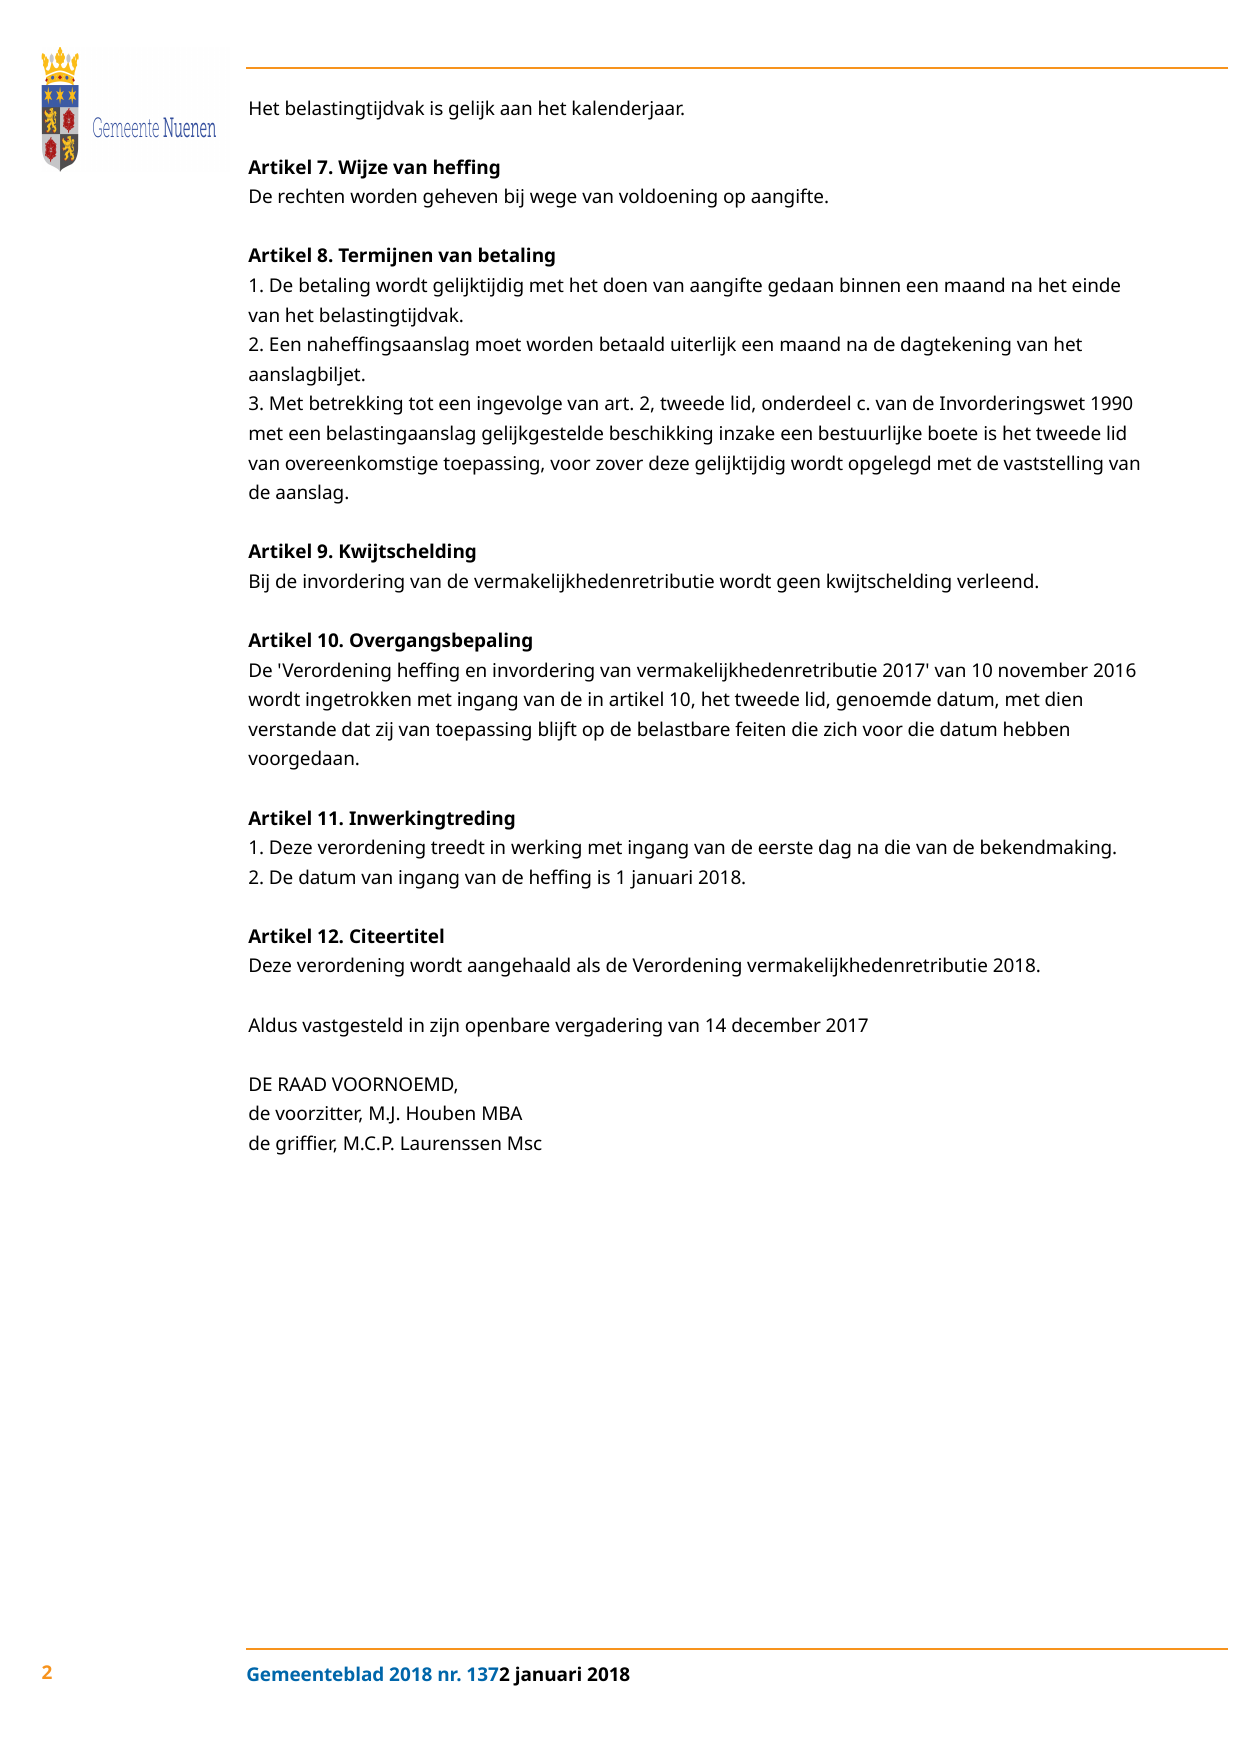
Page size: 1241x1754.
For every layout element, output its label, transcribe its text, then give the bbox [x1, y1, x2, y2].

text de griffier, M.C.P. Laurenssen Msc [248, 1130, 1152, 1156]
text Aldus vastgesteld in zijn openbare vergadering van 14 december 2017 [248, 1012, 1152, 1038]
text 1. De betaling wordt gelijktijdig met het doen van aangifte gedaan binnen een maand na het einde van het belastingtijdvak. [248, 272, 1152, 328]
text De rechten worden geheven bij wege van voldoening op aangifte. [248, 183, 1152, 209]
text 2. Een naheffingsaanslag moet worden betaald uiterlijk een maand na de dagtekening van het aanslagbiljet. [248, 331, 1152, 387]
text Bij de invordering van de vermakelijkhedenretributie wordt geen kwijtschelding verleend. [248, 568, 1152, 594]
text De 'Verordening heffing en invordering van vermakelijkhedenretributie 2017' van 10 november 2016 wordt ingetrokken met ingang van de in artikel 10, het tweede lid, genoemde datum, met dien verstande dat zij van toepassing blijft op de belastbare feiten die zich voor die datum hebben voorgedaan. [248, 657, 1152, 771]
text 1. Deze verordening treedt in werking met ingang van de eerste dag na die van de bekendmaking. [248, 834, 1152, 860]
text Artikel 12. Citeertitel [248, 923, 1152, 949]
text Deze verordening wordt aangehaald als de Verordening vermakelijkhedenretributie 2018. [248, 953, 1152, 978]
text Artikel 8. Termijnen van betaling [248, 243, 1152, 268]
text 2. De datum van ingang van de heffing is 1 januari 2018. [248, 864, 1152, 890]
text 3. Met betrekking tot een ingevolge van art. 2, tweede lid, onderdeel c. van de Invorderingswet 1990 met een belastingaanslag gelijkgestelde beschikking inzake een bestuurlijke boete is het tweede lid van overeenkomstige toepassing, voor zover deze gelijktijdig wordt opgelegd met de vaststelling van de aanslag. [248, 391, 1152, 505]
text de voorzitter, M.J. Houben MBA [248, 1101, 1152, 1126]
text Het belastingtijdvak is gelijk aan het kalenderjaar. [248, 95, 1152, 121]
text Artikel 10. Overgangsbepaling [248, 627, 1152, 653]
text Artikel 7. Wijze van heffing [248, 154, 1152, 180]
text Artikel 9. Kwijtschelding [248, 538, 1152, 564]
text Artikel 11. Inwerkingtreding [248, 805, 1152, 831]
picture [41, 47, 231, 172]
text DE RAAD VOORNOEMD, [248, 1071, 1152, 1097]
